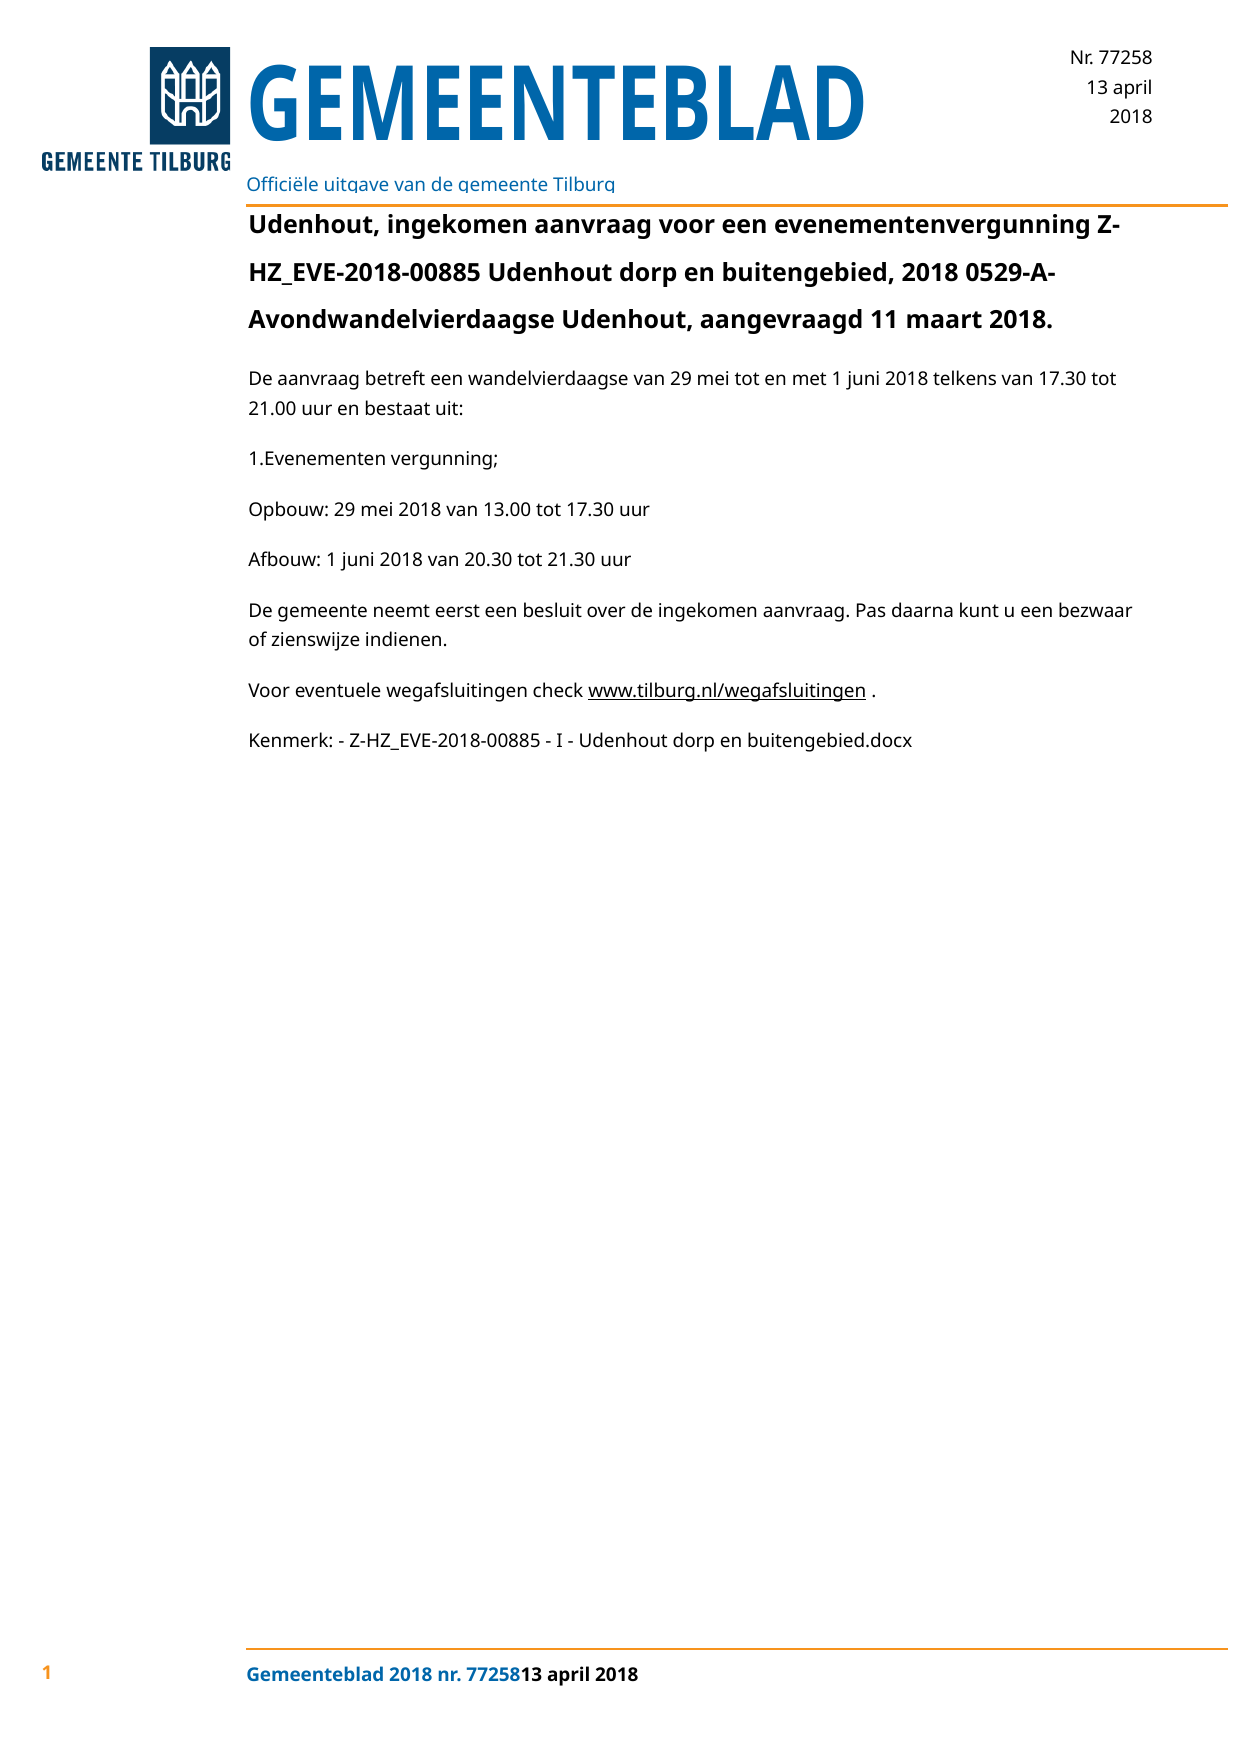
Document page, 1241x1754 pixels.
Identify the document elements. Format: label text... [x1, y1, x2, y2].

text Voor eventuele wegafsluitingen check www.tilburg.nl/wegafsluitingen . [248, 677, 1152, 702]
text 1.Evenementen vergunning; [248, 446, 1152, 471]
text Udenhout, ingekomen aanvraag voor een evenementenvergunning Z-HZ_EVE-2018-00885 Udenhout dorp en buitengebied, 2018 0529-A-Avondwandelvierdaagse Udenhout, aangevraagd 11 maart 2018. [248, 207, 1152, 336]
text Kenmerk: - Z-HZ_EVE-2018-00885 - I - Udenhout dorp en buitengebied.docx [248, 727, 1152, 753]
text Opbouw: 29 mei 2018 van 13.00 tot 17.30 uur [248, 496, 1152, 522]
picture [41, 47, 231, 172]
text Afbouw: 1 juni 2018 van 20.30 tot 21.30 uur [248, 546, 1152, 572]
text De gemeente neemt eerst een besluit over de ingekomen aanvraag. Pas daarna kunt u een bezwaar of zienswijze indienen. [248, 597, 1152, 652]
text De aanvraag betreft een wandelvierdaagse van 29 mei tot en met 1 juni 2018 telkens van 17.30 tot 21.00 uur en bestaat uit: [248, 366, 1152, 421]
